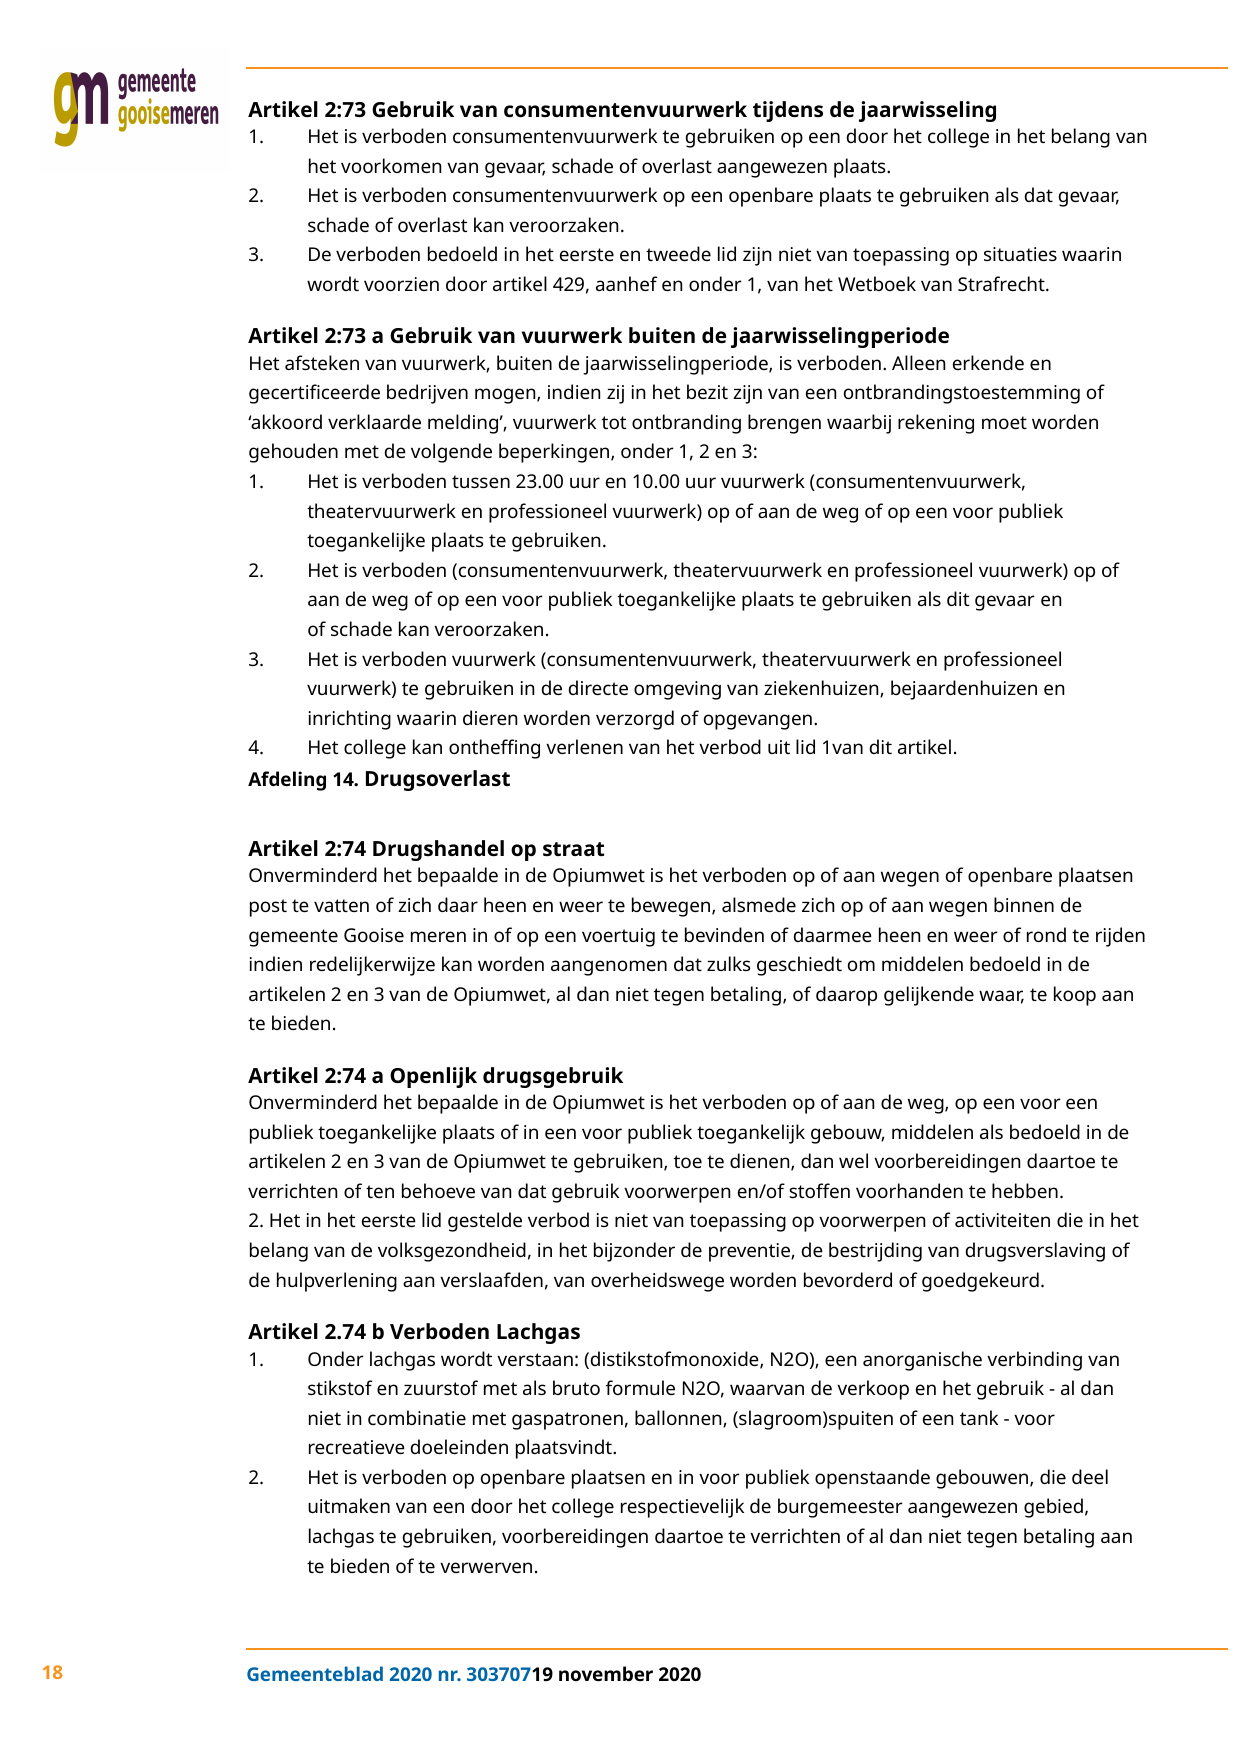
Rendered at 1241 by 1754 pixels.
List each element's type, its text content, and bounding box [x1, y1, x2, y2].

text 2. Het in het eerste lid gestelde verbod is niet van toepassing op voorwerpen of activiteiten die in het belang van de volksgezondheid, in het bijzonder de preventie, de bestrijding van drugsverslaving of de hulpverlening aan verslaafden, van overheidswege worden bevorderd of goedgekeurd. [248, 1208, 1152, 1293]
text Artikel 2:74 a Openlijk drugsgebruik [248, 1061, 1152, 1089]
text Artikel 2.74 b Verboden Lachgas [248, 1317, 1152, 1346]
list Het is verboden tussen 23.00 uur en 10.00 uur vuurwerk (consumentenvuurwerk, theatervuurwerk en professioneel vuurwerk) op of aan de weg of op een voor publiek toegankelijke plaats te gebruiken. [248, 468, 1152, 553]
list Het is verboden consumentenvuurwerk te gebruiken op een door het college in het belang van het voorkomen van gevaar, schade of overlast aangewezen plaats. [248, 123, 1152, 178]
list Het is verboden (consumentenvuurwerk, theatervuurwerk en professioneel vuurwerk) op of aan de weg of op een voor publiek toegankelijke plaats te gebruiken als dit gevaar en of schade kan veroorzaken. [248, 557, 1152, 642]
text Afdeling 14. Drugsoverlast [248, 764, 1152, 793]
text Artikel 2:73 Gebruik van consumentenvuurwerk tijdens de jaarwisseling [248, 95, 1152, 123]
text Artikel 2:74 Drugshandel op straat [248, 834, 1152, 863]
list Het is verboden consumentenvuurwerk op een openbare plaats te gebruiken als dat gevaar, schade of overlast kan veroorzaken. [248, 182, 1152, 238]
list Het is verboden op openbare plaatsen en in voor publiek openstaande gebouwen, die deel uitmaken van een door het college respectievelijk de burgemeester aangewezen gebied, lachgas te gebruiken, voorbereidingen daartoe te verrichten of al dan niet tegen betaling aan te bieden of te verwerven. [248, 1464, 1152, 1578]
list Het college kan ontheffing verlenen van het verbod uit lid 1van dit artikel. [248, 734, 1152, 760]
text Onverminderd het bepaalde in de Opiumwet is het verboden op of aan wegen of openbare plaatsen post te vatten of zich daar heen en weer te bewegen, alsmede zich op of aan wegen binnen de gemeente Gooise meren in of op een voertuig te bevinden of daarmee heen en weer of rond te rijden indien redelijkerwijze kan worden aangenomen dat zulks geschiedt om middelen bedoeld in de artikelen 2 en 3 van de Opiumwet, al dan niet tegen betaling, of daarop gelijkende waar, te koop aan te bieden. [248, 863, 1152, 1036]
text Onverminderd het bepaalde in de Opiumwet is het verboden op of aan de weg, op een voor een publiek toegankelijke plaats of in een voor publiek toegankelijk gebouw, middelen als bedoeld in de artikelen 2 en 3 van de Opiumwet te gebruiken, toe te dienen, dan wel voorbereidingen daartoe te verrichten of ten behoeve van dat gebruik voorwerpen en/of stoffen voorhanden te hebben. [248, 1089, 1152, 1204]
list Onder lachgas wordt verstaan: (distikstofmonoxide, N2O), een anorganische verbinding van stikstof en zuurstof met als bruto formule N2O, waarvan de verkoop en het gebruik - al dan niet in combinatie met gaspatronen, ballonnen, (slagroom)spuiten of een tank - voor recreatieve doeleinden plaatsvindt. [248, 1346, 1152, 1460]
list De verboden bedoeld in het eerste en tweede lid zijn niet van toepassing op situaties waarin wordt voorzien door artikel 429, aanhef en onder 1, van het Wetboek van Strafrecht. [248, 242, 1152, 297]
text Het afsteken van vuurwerk, buiten de jaarwisselingperiode, is verboden. Alleen erkende en gecertificeerde bedrijven mogen, indien zij in het bezit zijn van een ontbrandingstoestemming of ‘akkoord verklaarde melding’, vuurwerk tot ontbranding brengen waarbij rekening moet worden gehouden met de volgende beperkingen, onder 1, 2 en 3: [248, 350, 1152, 464]
picture [41, 47, 231, 172]
text Artikel 2:73 a Gebruik van vuurwerk buiten de jaarwisselingperiode [248, 322, 1152, 350]
list Het is verboden vuurwerk (consumentenvuurwerk, theatervuurwerk en professioneel vuurwerk) te gebruiken in de directe omgeving van ziekenhuizen, bejaardenhuizen en inrichting waarin dieren worden verzorgd of opgevangen. [248, 646, 1152, 731]
